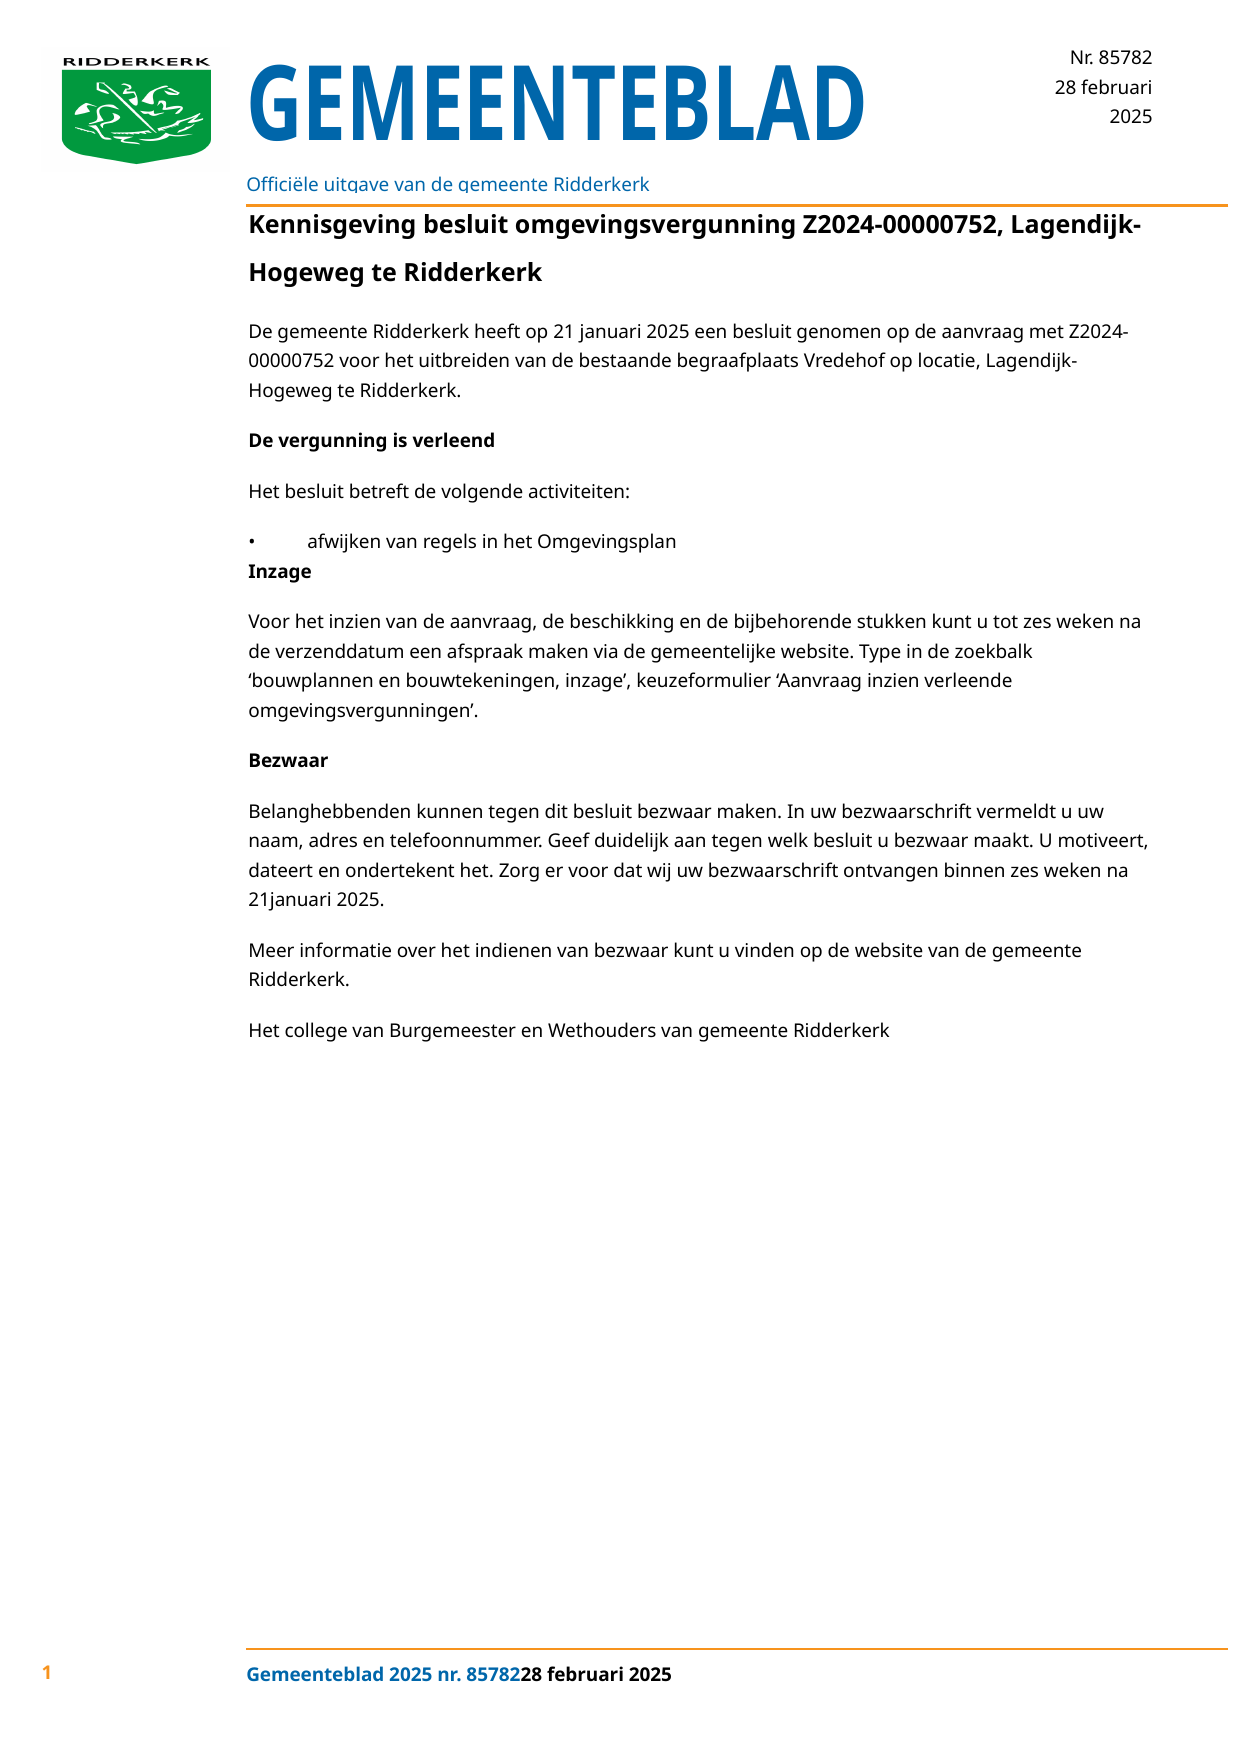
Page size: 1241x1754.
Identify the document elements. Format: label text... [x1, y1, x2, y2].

text Meer informatie over het indienen van bezwaar kunt u vinden op de website van de gemeente Ridderkerk. [248, 937, 1152, 992]
text Belanghebbenden kunnen tegen dit besluit bezwaar maken. In uw bezwaarschrift vermeldt u uw naam, adres en telefoonnummer. Geef duidelijk aan tegen welk besluit u bezwaar maakt. U motiveert, dateert en ondertekent het. Zorg er voor dat wij uw bezwaarschrift ontvangen binnen zes weken na 21januari 2025. [248, 798, 1152, 912]
text De vergunning is verleend [248, 427, 1152, 453]
list afwijken van regels in het Omgevingsplan [248, 528, 1152, 554]
text Bezwaar [248, 747, 1152, 773]
picture [41, 47, 231, 172]
text Voor het inzien van de aanvraag, de beschikking en de bijbehorende stukken kunt u tot zes weken na de verzenddatum een afspraak maken via de gemeentelijke website. Type in de zoekbalk ‘bouwplannen en bouwtekeningen, inzage’, keuzeformulier ‘Aanvraag inzien verleende omgevingsvergunningen’. [248, 608, 1152, 723]
text Kennisgeving besluit omgevingsvergunning Z2024-00000752, Lagendijk-Hogeweg te Ridderkerk [248, 207, 1152, 288]
text Het college van Burgemeester en Wethouders van gemeente Ridderkerk [248, 1017, 1152, 1043]
text Het besluit betreft de volgende activiteiten: [248, 478, 1152, 504]
text De gemeente Ridderkerk heeft op 21 januari 2025 een besluit genomen op de aanvraag met Z2024-00000752 voor het uitbreiden van de bestaande begraafplaats Vredehof op locatie, Lagendijk-Hogeweg te Ridderkerk. [248, 318, 1152, 403]
text Inzage [248, 558, 1152, 584]
